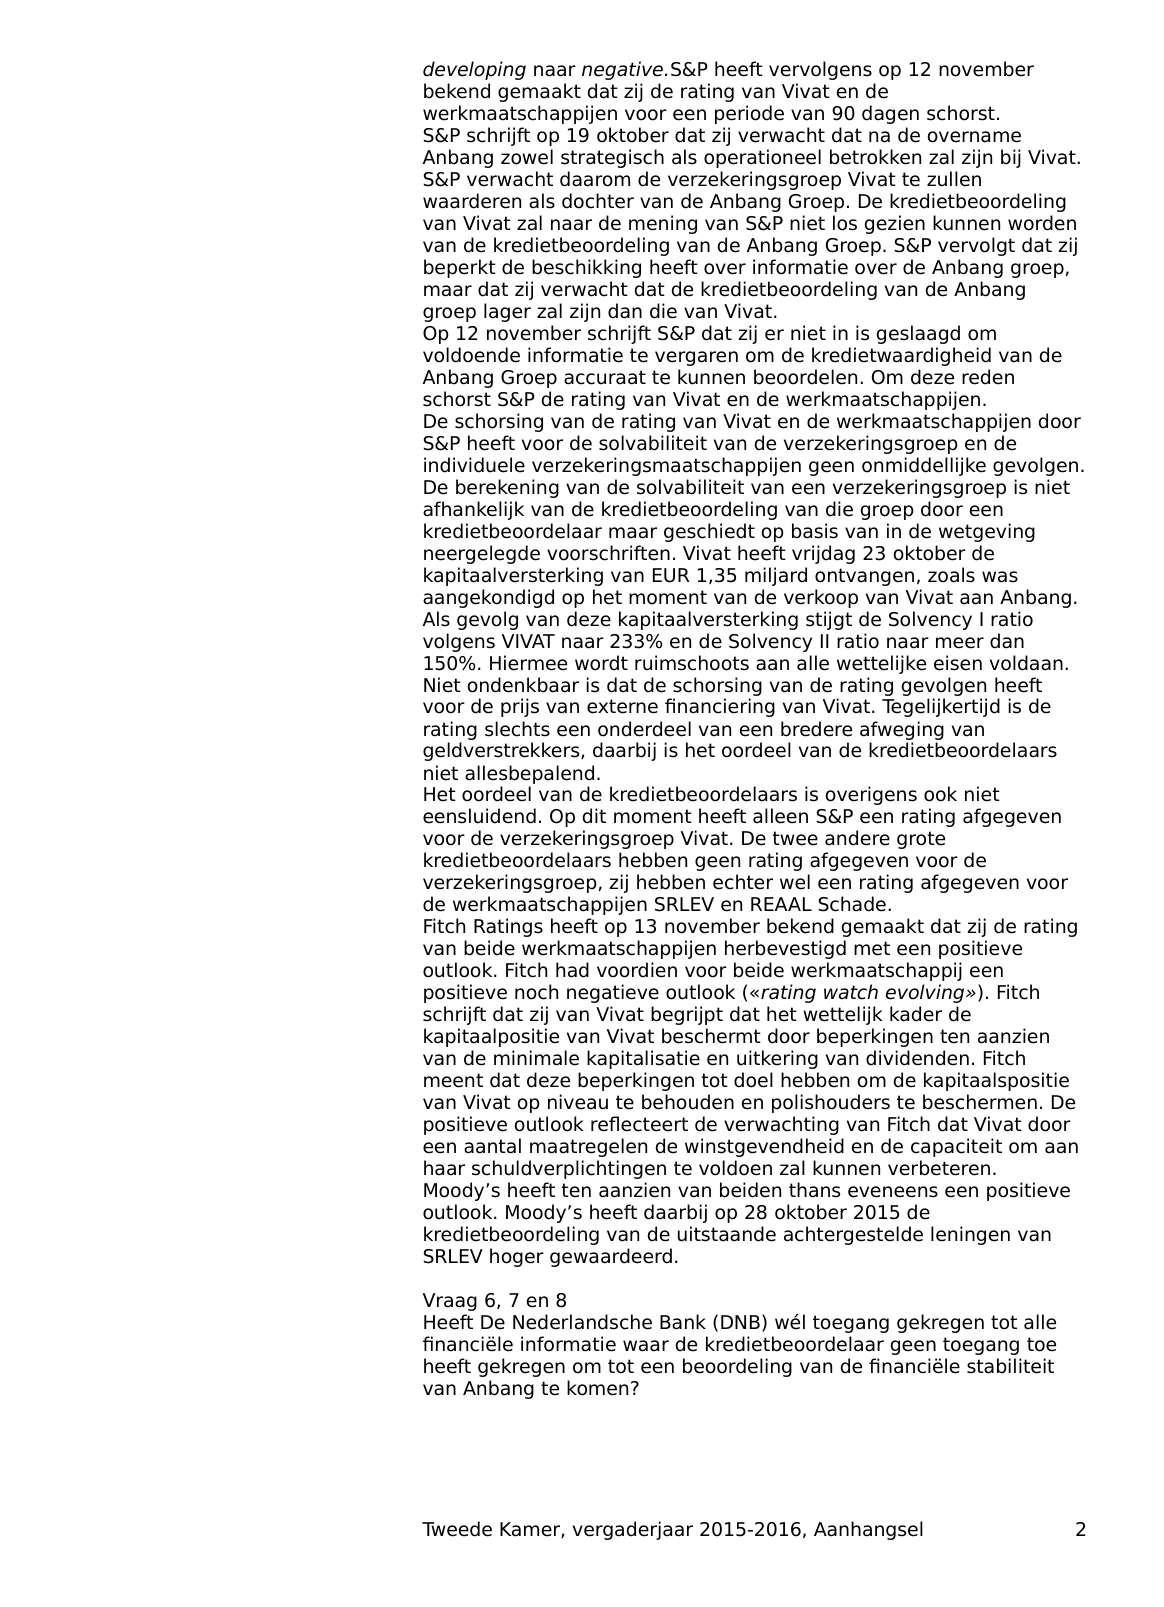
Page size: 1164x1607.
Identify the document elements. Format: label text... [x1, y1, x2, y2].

text Heeft De Nederlandsche Bank (DNB) wél toegang gekregen tot alle financiële informatie waar de kredietbeoordelaar geen toegang toe heeft gekregen om tot een beoordeling van de financiële stabiliteit van Anbang te komen? [422, 1312, 1087, 1400]
text S&P schrijft op 19 oktober dat zij verwacht dat na de overname Anbang zowel strategisch als operationeel betrokken zal zijn bij Vivat. S&P verwacht daarom de verzekeringsgroep Vivat te zullen waarderen als dochter van de Anbang Groep. De kredietbeoordeling van Vivat zal naar de mening van S&P niet los gezien kunnen worden van de kredietbeoordeling van de Anbang Groep. S&P vervolgt dat zij beperkt de beschikking heeft over informatie over de Anbang groep, maar dat zij verwacht dat de kredietbeoordeling van de Anbang groep lager zal zijn dan die van Vivat. [422, 125, 1087, 323]
text Vraag 6, 7 en 8 [422, 1290, 1087, 1312]
text Fitch Ratings heeft op 13 november bekend gemaakt dat zij de rating van beide werkmaatschappijen herbevestigd met een positieve outlook. Fitch had voordien voor beide werkmaatschappij een positieve noch negatieve outlook («rating watch evolving»). Fitch schrijft dat zij van Vivat begrijpt dat het wettelijk kader de kapitaalpositie van Vivat beschermt door beperkingen ten aanzien van de minimale kapitalisatie en uitkering van dividenden. Fitch meent dat deze beperkingen tot doel hebben om de kapitaalspositie van Vivat op niveau te behouden en polishouders te beschermen. De positieve outlook reflecteert de verwachting van Fitch dat Vivat door een aantal maatregelen de winstgevendheid en de capaciteit om aan haar schuldverplichtingen te voldoen zal kunnen verbeteren. [422, 916, 1087, 1180]
text Het oordeel van de kredietbeoordelaars is overigens ook niet eensluidend. Op dit moment heeft alleen S&P een rating afgegeven voor de verzekeringsgroep Vivat. De twee andere grote kredietbeoordelaars hebben geen rating afgegeven voor de verzekeringsgroep, zij hebben echter wel een rating afgegeven voor de werkmaatschappijen SRLEV en REAAL Schade. [422, 784, 1087, 916]
text Moody’s heeft ten aanzien van beiden thans eveneens een positieve outlook. Moody’s heeft daarbij op 28 oktober 2015 de kredietbeoordeling van de uitstaande achtergestelde leningen van SRLEV hoger gewaardeerd. [422, 1180, 1087, 1268]
text Op 12 november schrijft S&P dat zij er niet in is geslaagd om voldoende informatie te vergaren om de kredietwaardigheid van de Anbang Groep accuraat te kunnen beoordelen. Om deze reden schorst S&P de rating van Vivat en de werkmaatschappijen. [422, 323, 1087, 411]
text developing naar negative.S&P heeft vervolgens op 12 november bekend gemaakt dat zij de rating van Vivat en de werkmaatschappijen voor een periode van 90 dagen schorst. [422, 59, 1087, 125]
text De schorsing van de rating van Vivat en de werkmaatschappijen door S&P heeft voor de solvabiliteit van de verzekeringsgroep en de individuele verzekeringsmaatschappijen geen onmiddellijke gevolgen. De berekening van de solvabiliteit van een verzekeringsgroep is niet afhankelijk van de kredietbeoordeling van die groep door een kredietbeoordelaar maar geschiedt op basis van in de wetgeving neergelegde voorschriften. Vivat heeft vrijdag 23 oktober de kapitaalversterking van EUR 1,35 miljard ontvangen, zoals was aangekondigd op het moment van de verkoop van Vivat aan Anbang. Als gevolg van deze kapitaalversterking stijgt de Solvency I ratio volgens VIVAT naar 233% en de Solvency II ratio naar meer dan 150%. Hiermee wordt ruimschoots aan alle wettelijke eisen voldaan. Niet ondenkbaar is dat de schorsing van de rating gevolgen heeft voor de prijs van externe financiering van Vivat. Tegelijkertijd is de rating slechts een onderdeel van een bredere afweging van geldverstrekkers, daarbij is het oordeel van de kredietbeoordelaars niet allesbepalend. [422, 411, 1087, 784]
